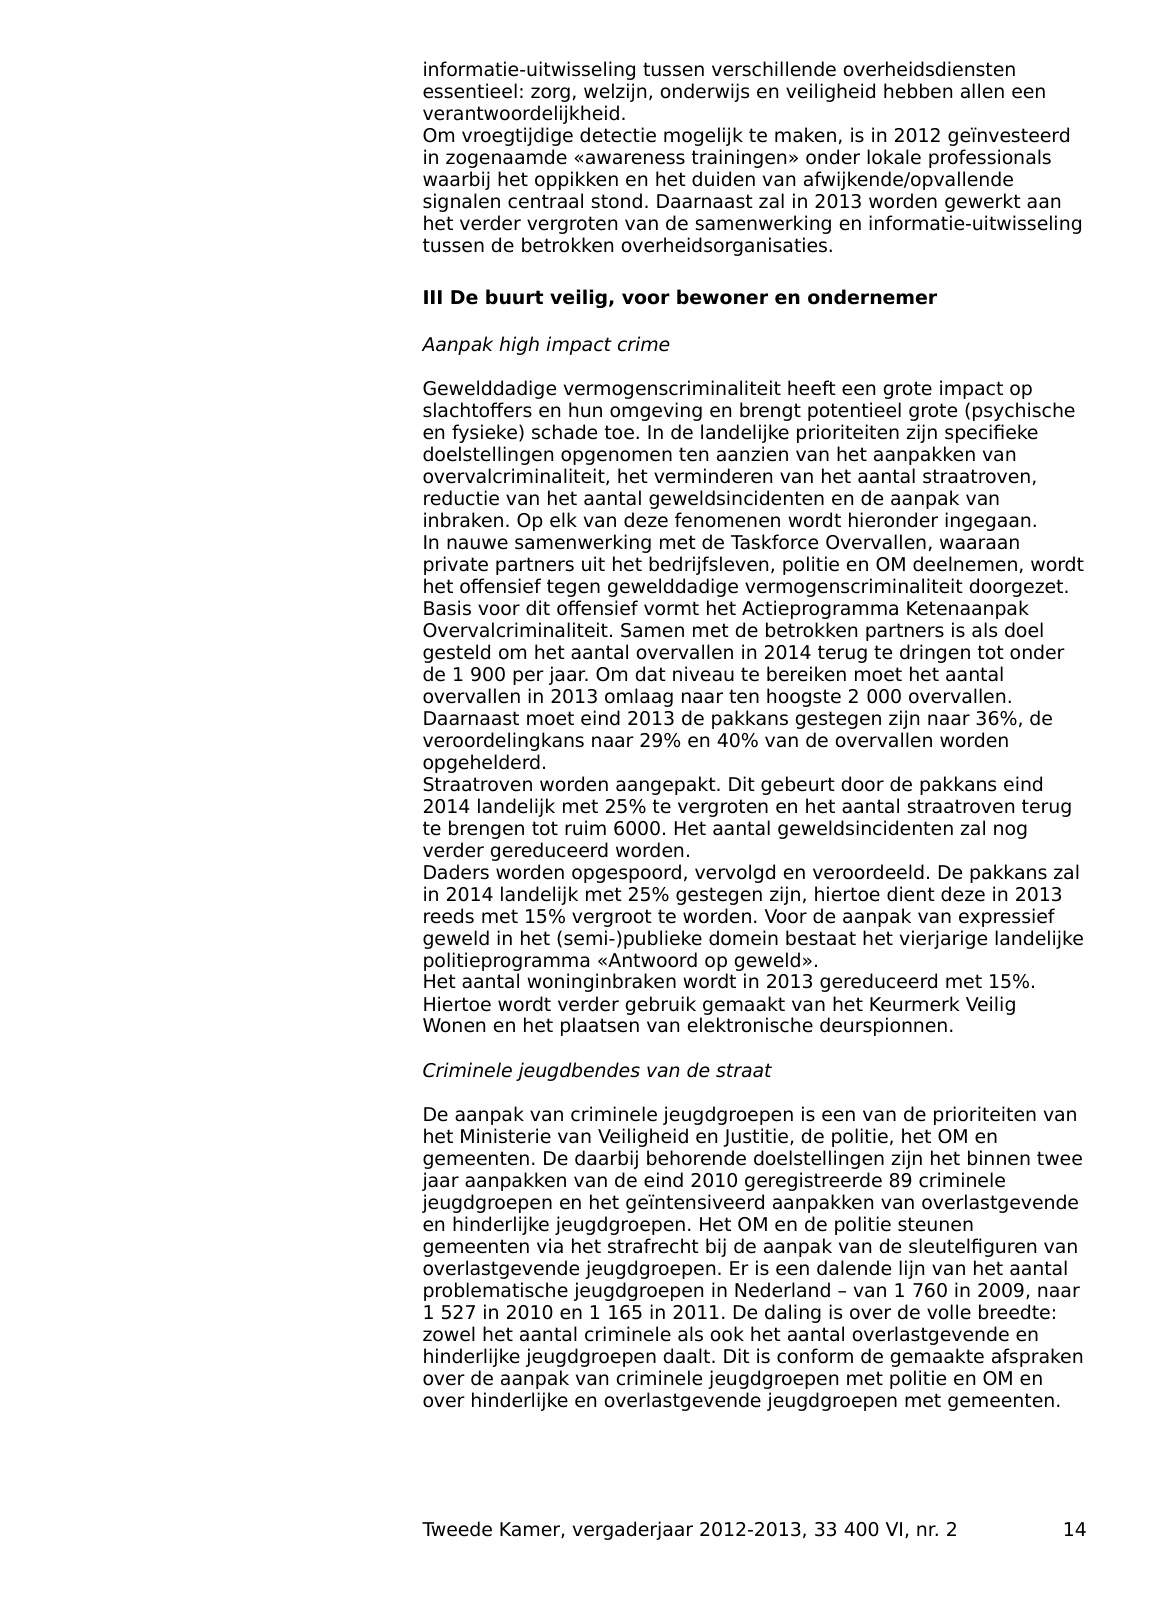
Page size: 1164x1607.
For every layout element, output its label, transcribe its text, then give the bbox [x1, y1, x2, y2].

subtitle Aanpak high impact crime [422, 334, 1087, 356]
text informatie-uitwisseling tussen verschillende overheidsdiensten essentieel: zorg, welzijn, onderwijs en veiligheid hebben allen een verantwoordelijkheid. [422, 59, 1087, 125]
text Gewelddadige vermogenscriminaliteit heeft een grote impact op slachtoffers en hun omgeving en brengt potentieel grote (psychische en fysieke) schade toe. In de landelijke prioriteiten zijn specifieke doelstellingen opgenomen ten aanzien van het aanpakken van overvalcriminaliteit, het verminderen van het aantal straatroven, reductie van het aantal geweldsincidenten en de aanpak van inbraken. Op elk van deze fenomenen wordt hieronder ingegaan. [422, 378, 1087, 532]
subtitle III De buurt veilig, voor bewoner en ondernemer [422, 287, 1087, 309]
text In nauwe samenwerking met de Taskforce Overvallen, waaraan private partners uit het bedrijfsleven, politie en OM deelnemen, wordt het offensief tegen gewelddadige vermogenscriminaliteit doorgezet. Basis voor dit offensief vormt het Actieprogramma Ketenaanpak Overvalcriminaliteit. Samen met de betrokken partners is als doel gesteld om het aantal overvallen in 2014 terug te dringen tot onder de 1 900 per jaar. Om dat niveau te bereiken moet het aantal overvallen in 2013 omlaag naar ten hoogste 2 000 overvallen. Daarnaast moet eind 2013 de pakkans gestegen zijn naar 36%, de veroordelingkans naar 29% en 40% van de overvallen worden opgehelderd. [422, 532, 1087, 774]
text De aanpak van criminele jeugdgroepen is een van de prioriteiten van het Ministerie van Veiligheid en Justitie, de politie, het OM en gemeenten. De daarbij behorende doelstellingen zijn het binnen twee jaar aanpakken van de eind 2010 geregistreerde 89 criminele jeugdgroepen en het geïntensiveerd aanpakken van overlastgevende en hinderlijke jeugdgroepen. Het OM en de politie steunen gemeenten via het strafrecht bij de aanpak van de sleutelfiguren van overlastgevende jeugdgroepen. Er is een dalende lijn van het aantal problematische jeugdgroepen in Nederland – van 1 760 in 2009, naar 1 527 in 2010 en 1 165 in 2011. De daling is over de volle breedte: zowel het aantal criminele als ook het aantal overlastgevende en hinderlijke jeugdgroepen daalt. Dit is conform de gemaakte afspraken over de aanpak van criminele jeugdgroepen met politie en OM en over hinderlijke en overlastgevende jeugdgroepen met gemeenten. [422, 1104, 1087, 1411]
subtitle Criminele jeugdbendes van de straat [422, 1059, 1087, 1082]
text Straatroven worden aangepakt. Dit gebeurt door de pakkans eind 2014 landelijk met 25% te vergroten en het aantal straatroven terug te brengen tot ruim 6000. Het aantal geweldsincidenten zal nog verder gereduceerd worden. [422, 774, 1087, 862]
text Daders worden opgespoord, vervolgd en veroordeeld. De pakkans zal in 2014 landelijk met 25% gestegen zijn, hiertoe dient deze in 2013 reeds met 15% vergroot te worden. Voor de aanpak van expressief geweld in het (semi-)publieke domein bestaat het vierjarige landelijke politieprogramma «Antwoord op geweld». [422, 862, 1087, 971]
text Om vroegtijdige detectie mogelijk te maken, is in 2012 geïnvesteerd in zogenaamde «awareness trainingen» onder lokale professionals waarbij het oppikken en het duiden van afwijkende/opvallende signalen centraal stond. Daarnaast zal in 2013 worden gewerkt aan het verder vergroten van de samenwerking en informatie-uitwisseling tussen de betrokken overheidsorganisaties. [422, 125, 1087, 257]
text Het aantal woninginbraken wordt in 2013 gereduceerd met 15%. Hiertoe wordt verder gebruik gemaakt van het Keurmerk Veilig Wonen en het plaatsen van elektronische deurspionnen. [422, 971, 1087, 1037]
